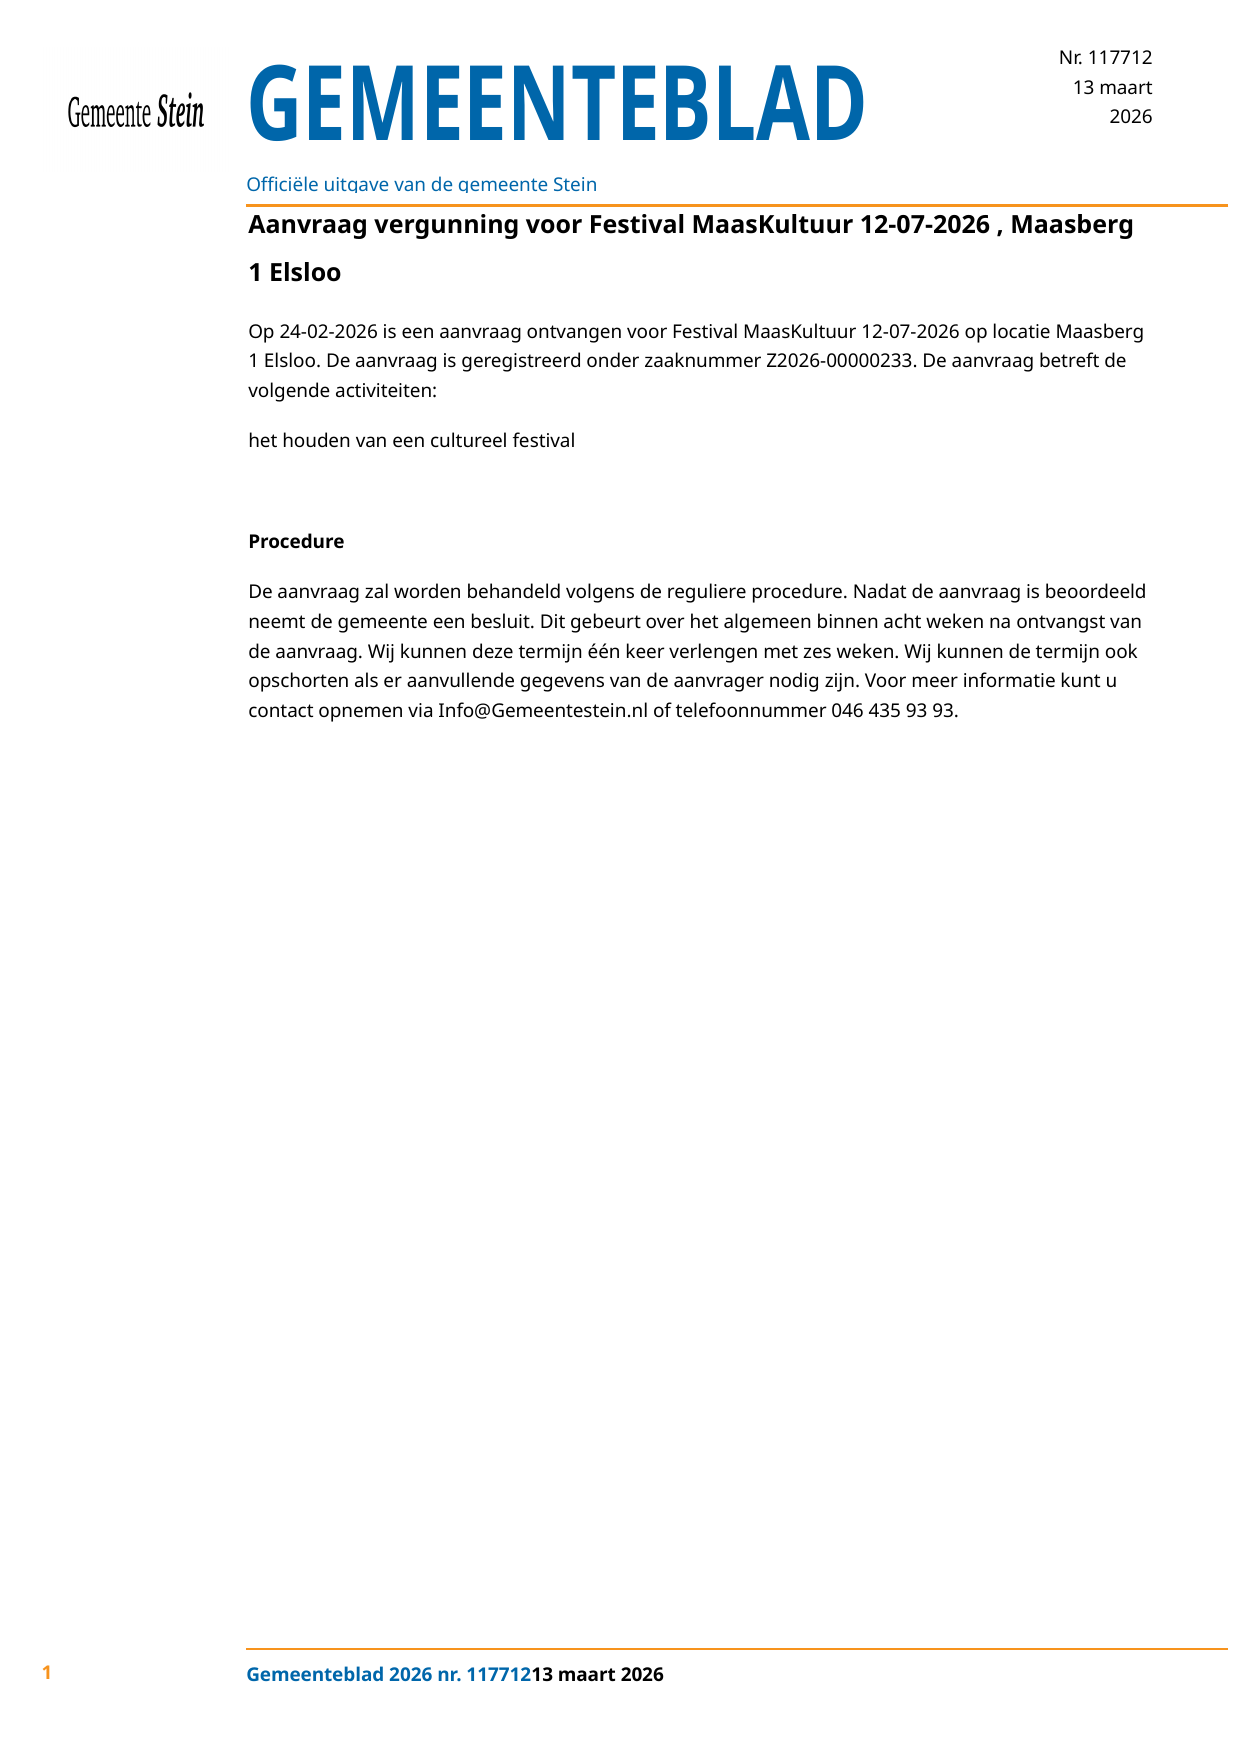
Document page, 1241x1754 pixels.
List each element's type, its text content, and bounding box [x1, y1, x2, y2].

text Op 24-02-2026 is een aanvraag ontvangen voor Festival MaasKultuur 12-07-2026 op locatie Maasberg 1 Elsloo. De aanvraag is geregistreerd onder zaaknummer Z2026-00000233. De aanvraag betreft de volgende activiteiten: [248, 318, 1152, 403]
text Procedure [248, 528, 1152, 554]
text Aanvraag vergunning voor Festival MaasKultuur 12-07-2026 , Maasberg 1 Elsloo [248, 207, 1152, 288]
text De aanvraag zal worden behandeld volgens de reguliere procedure. Nadat de aanvraag is beoordeeld neemt de gemeente een besluit. Dit gebeurt over het algemeen binnen acht weken na ontvangst van de aanvraag. Wij kunnen deze termijn één keer verlengen met zes weken. Wij kunnen de termijn ook opschorten als er aanvullende gegevens van de aanvrager nodig zijn. Voor meer informatie kunt u contact opnemen via Info@Gemeentestein.nl of telefoonnummer 046 435 93 93. [248, 579, 1152, 723]
picture [41, 47, 231, 172]
text het houden van een cultureel festival [248, 427, 1152, 453]
